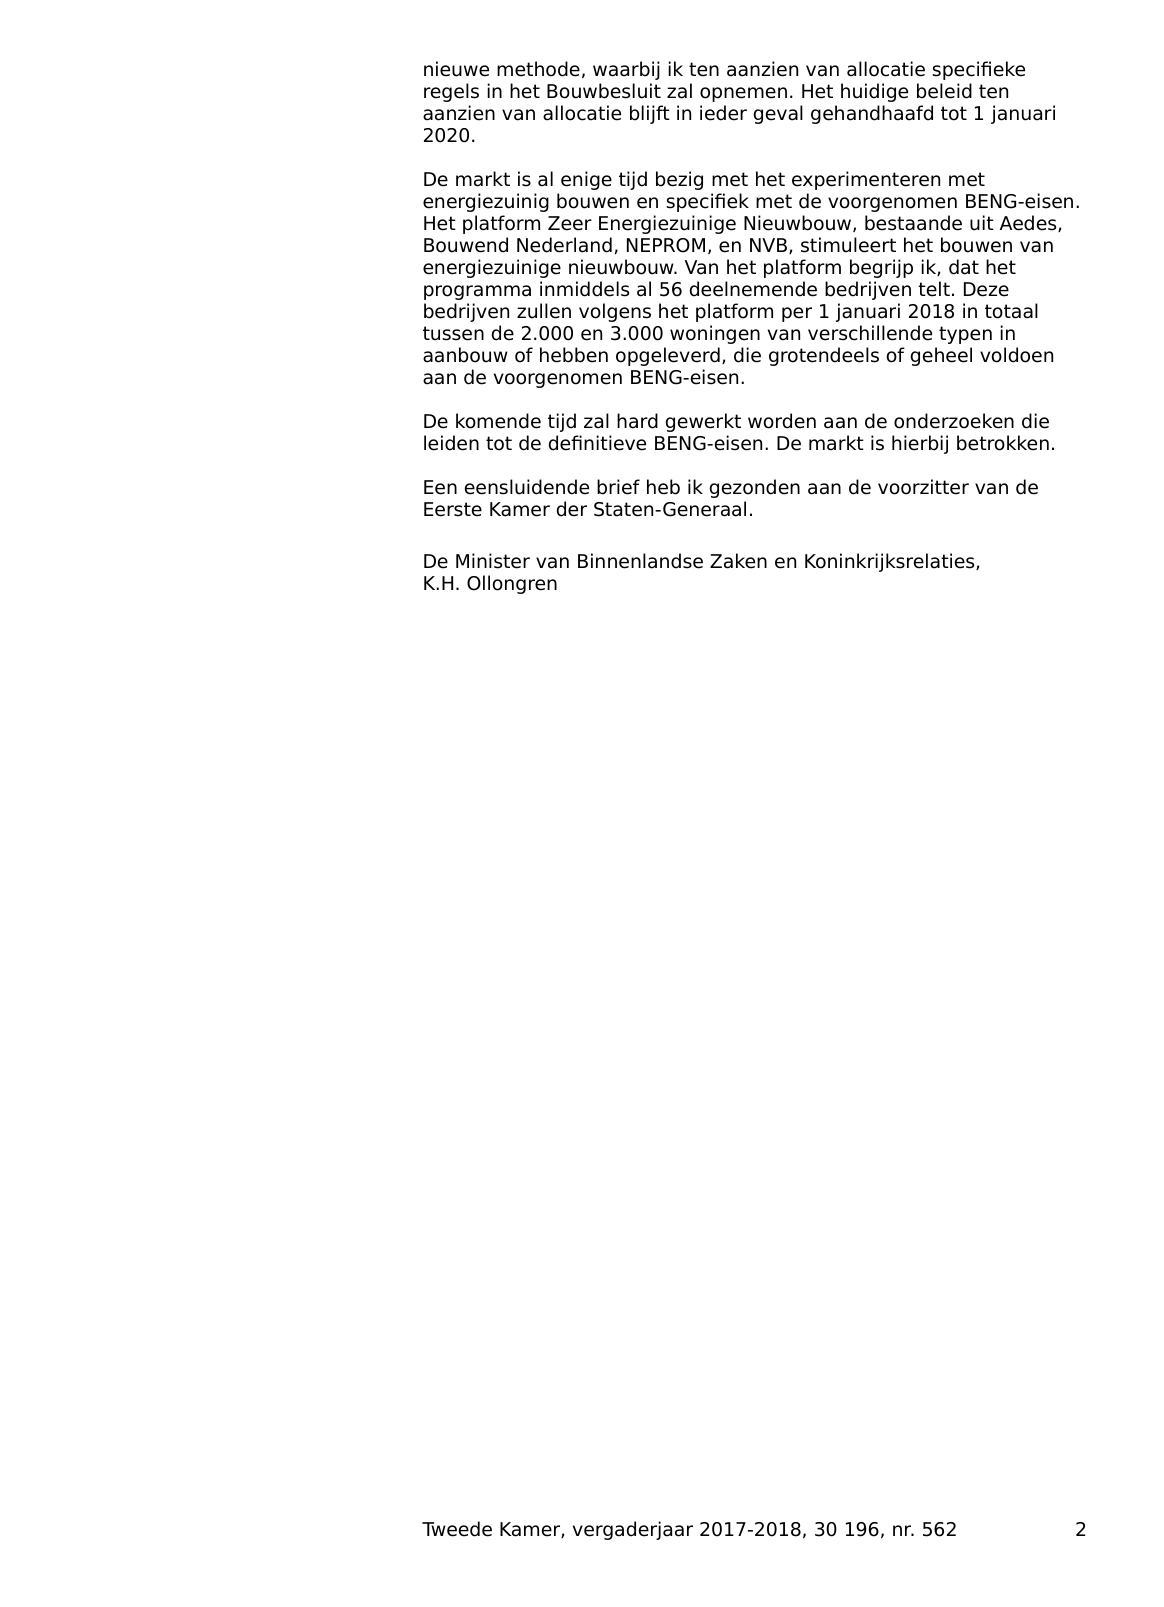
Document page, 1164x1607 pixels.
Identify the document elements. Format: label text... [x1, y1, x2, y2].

text nieuwe methode, waarbij ik ten aanzien van allocatie specifieke regels in het Bouwbesluit zal opnemen. Het huidige beleid ten aanzien van allocatie blijft in ieder geval gehandhaafd tot 1 januari 2020. [422, 59, 1087, 147]
text De markt is al enige tijd bezig met het experimenteren met energiezuinig bouwen en specifiek met de voorgenomen BENG-eisen. Het platform Zeer Energiezuinige Nieuwbouw, bestaande uit Aedes, Bouwend Nederland, NEPROM, en NVB, stimuleert het bouwen van energiezuinige nieuwbouw. Van het platform begrijp ik, dat het programma inmiddels al 56 deelnemende bedrijven telt. Deze bedrijven zullen volgens het platform per 1 januari 2018 in totaal tussen de 2.000 en 3.000 woningen van verschillende typen in aanbouw of hebben opgeleverd, die grotendeels of geheel voldoen aan de voorgenomen BENG-eisen. [422, 169, 1087, 389]
text De Minister van Binnenlandse Zaken en Koninkrijksrelaties, K.H. Ollongren [422, 551, 1087, 595]
text De komende tijd zal hard gewerkt worden aan de onderzoeken die leiden tot de definitieve BENG-eisen. De markt is hierbij betrokken. [422, 411, 1087, 455]
text Een eensluidende brief heb ik gezonden aan de voorzitter van de Eerste Kamer der Staten-Generaal. [422, 477, 1087, 521]
